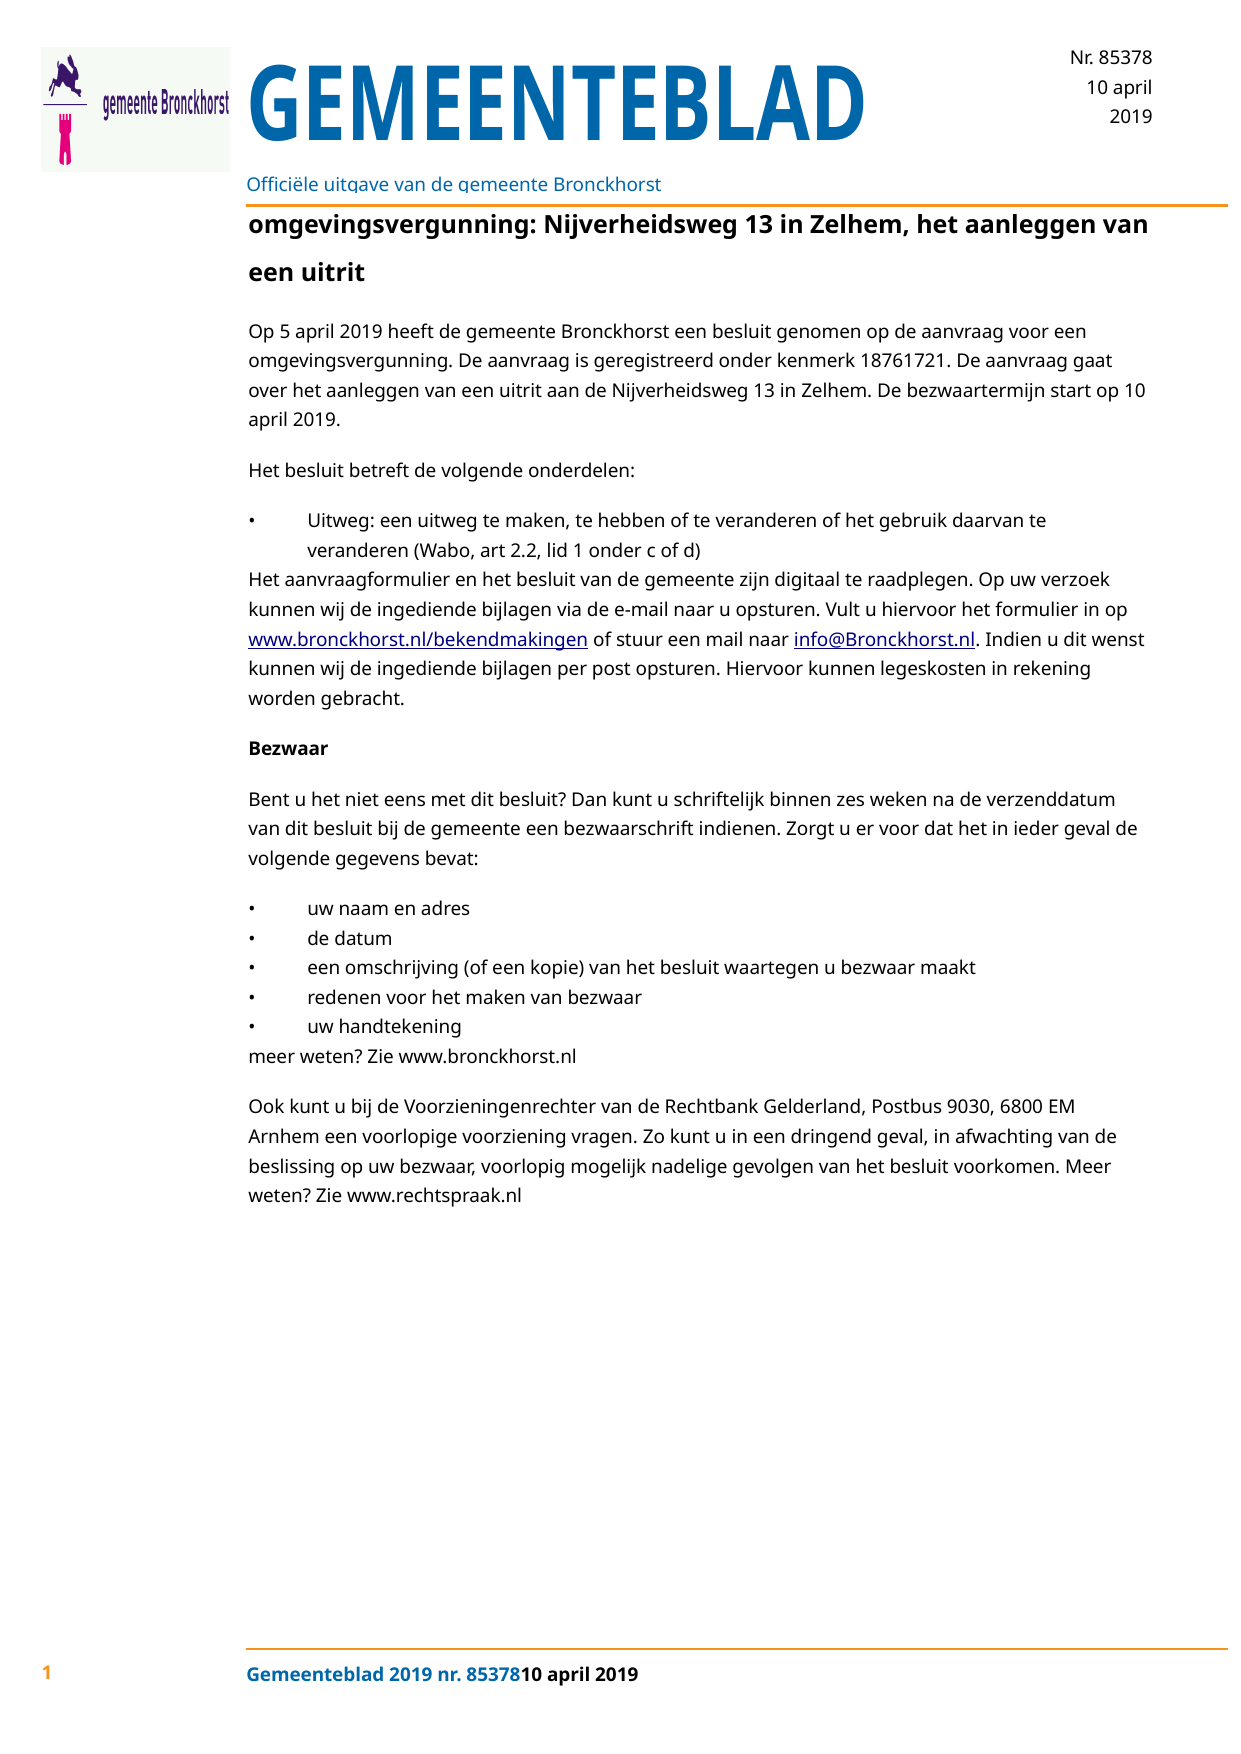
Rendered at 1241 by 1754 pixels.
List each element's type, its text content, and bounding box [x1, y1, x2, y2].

text omgevingsvergunning: Nijverheidsweg 13 in Zelhem, het aanleggen van een uitrit [248, 207, 1152, 288]
list uw handtekening [248, 1014, 1152, 1039]
text Het aanvraagformulier en het besluit van de gemeente zijn digitaal te raadplegen. Op uw verzoek kunnen wij de ingediende bijlagen via de e-mail naar u opsturen. Vult u hiervoor het formulier in op www.bronckhorst.nl/bekendmakingen of stuur een mail naar info@Bronckhorst.nl. Indien u dit wenst kunnen wij de ingediende bijlagen per post opsturen. Hiervoor kunnen legeskosten in rekening worden gebracht. [248, 567, 1152, 711]
text Ook kunt u bij de Voorzieningenrechter van de Rechtbank Gelderland, Postbus 9030, 6800 EM Arnhem een voorlopige voorziening vragen. Zo kunt u in een dringend geval, in afwachting van de beslissing op uw bezwaar, voorlopig mogelijk nadelige gevolgen van het besluit voorkomen. Meer weten? Zie www.rechtspraak.nl [248, 1094, 1152, 1208]
list uw naam en adres [248, 895, 1152, 921]
text Op 5 april 2019 heeft de gemeente Bronckhorst een besluit genomen op de aanvraag voor een omgevingsvergunning. De aanvraag is geregistreerd onder kenmerk 18761721. De aanvraag gaat over het aanleggen van een uitrit aan de Nijverheidsweg 13 in Zelhem. De bezwaartermijn start op 10 april 2019. [248, 318, 1152, 432]
text Het besluit betreft de volgende onderdelen: [248, 457, 1152, 483]
list een omschrijving (of een kopie) van het besluit waartegen u bezwaar maakt [248, 954, 1152, 980]
text meer weten? Zie www.bronckhorst.nl [248, 1043, 1152, 1069]
picture [41, 47, 231, 172]
list Uitweg: een uitweg te maken, te hebben of te veranderen of het gebruik daarvan te veranderen (Wabo, art 2.2, lid 1 onder c of d) [248, 507, 1152, 563]
list redenen voor het maken van bezwaar [248, 984, 1152, 1010]
text Bezwaar [248, 735, 1152, 761]
list de datum [248, 925, 1152, 951]
text Bent u het niet eens met dit besluit? Dan kunt u schriftelijk binnen zes weken na de verzenddatum van dit besluit bij de gemeente een bezwaarschrift indienen. Zorgt u er voor dat het in ieder geval de volgende gegevens bevat: [248, 786, 1152, 871]
